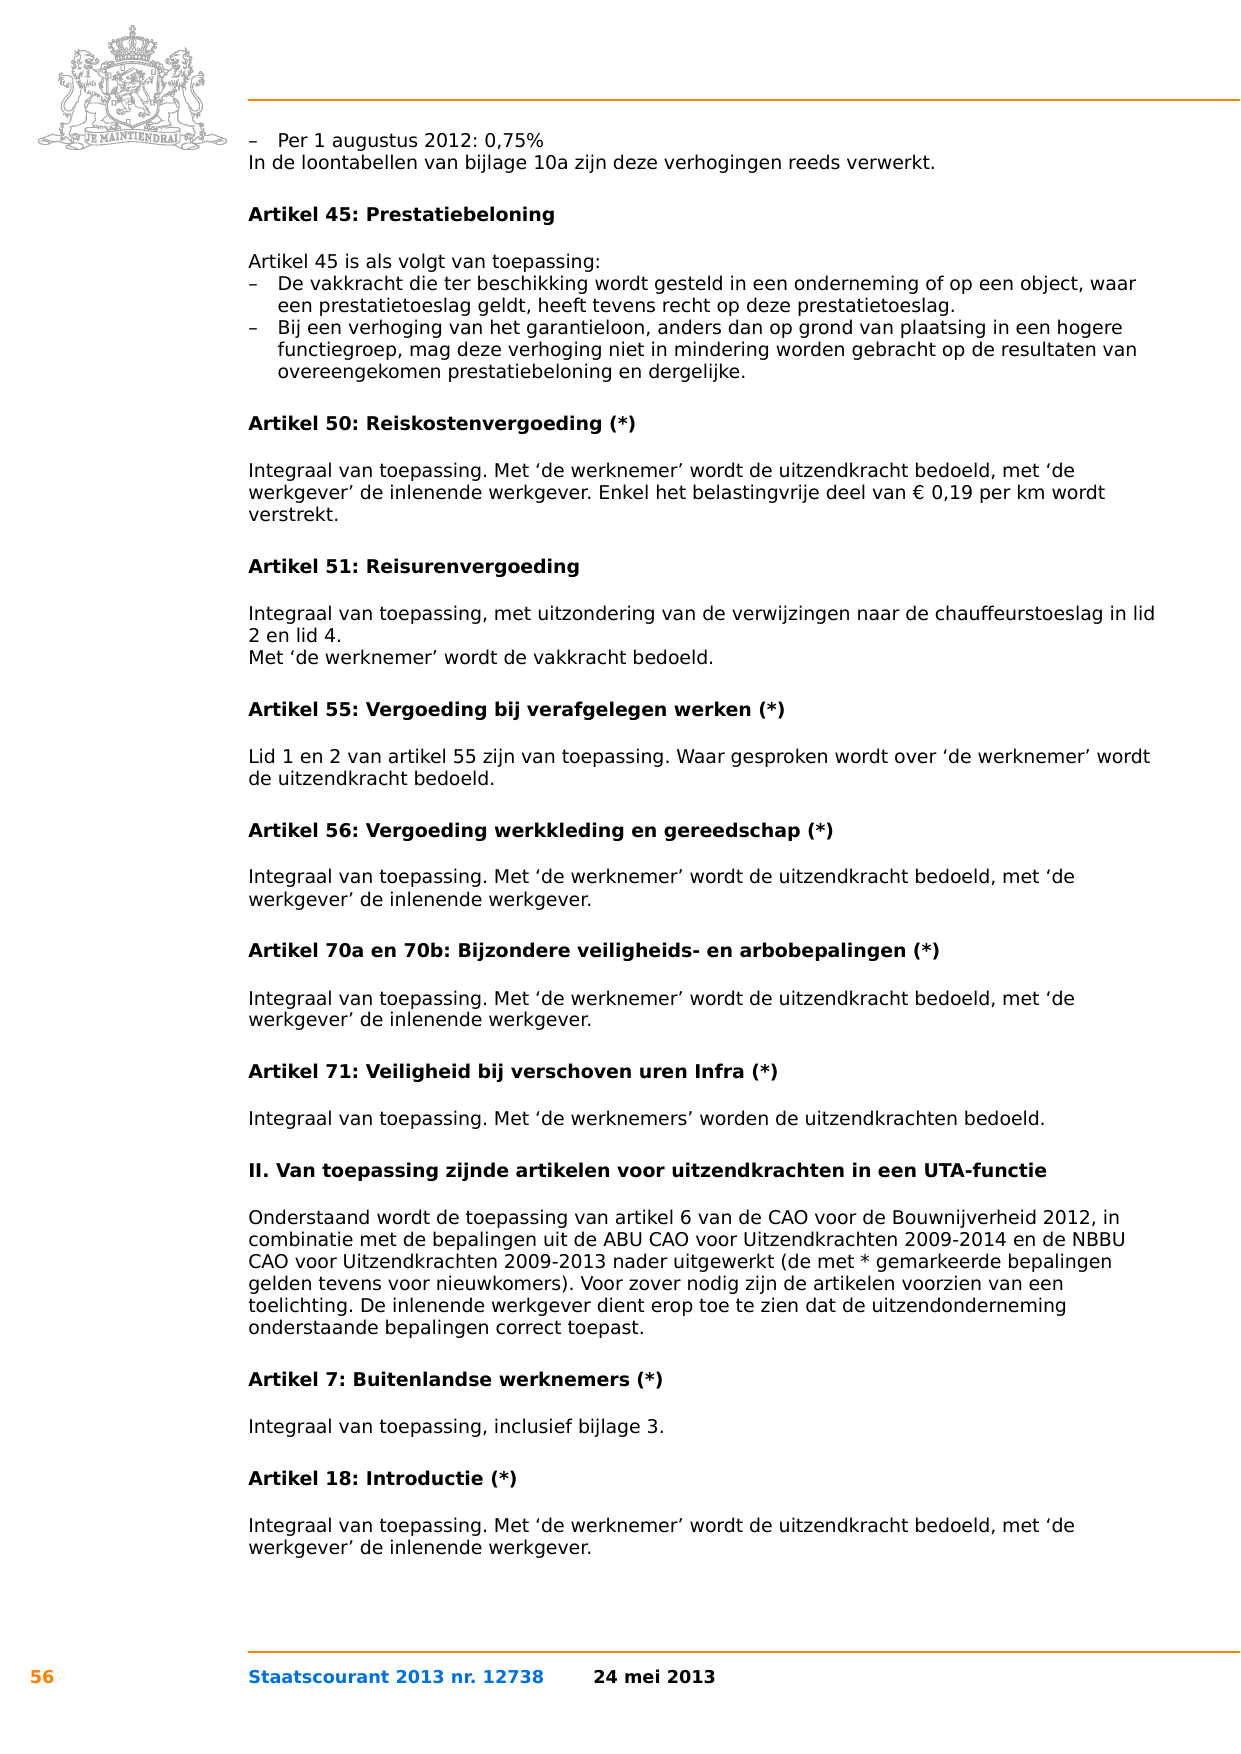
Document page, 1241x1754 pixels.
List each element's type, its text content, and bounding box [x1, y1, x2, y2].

text – Per 1 augustus 2012: 0,75% [248, 130, 1163, 152]
subtitle Artikel 70a en 70b: Bijzondere veiligheids- en arbobepalingen (*) [248, 940, 1163, 962]
text Integraal van toepassing. Met ‘de werknemer’ wordt de uitzendkracht bedoeld, met ‘de werkgever’ de inlenende werkgever. Enkel het belastingvrije deel van € 0,19 per km wordt verstrekt. [248, 460, 1163, 526]
subtitle Artikel 7: Buitenlandse werknemers (*) [248, 1369, 1163, 1391]
picture [38, 25, 227, 150]
text Artikel 45 is als volgt van toepassing: [248, 251, 1163, 273]
subtitle Artikel 50: Reiskostenvergoeding (*) [248, 413, 1163, 435]
text Integraal van toepassing. Met ‘de werknemer’ wordt de uitzendkracht bedoeld, met ‘de werkgever’ de inlenende werkgever. [248, 866, 1163, 910]
text Met ‘de werknemer’ wordt de vakkracht bedoeld. [248, 647, 1163, 668]
text – Bij een verhoging van het garantieloon, anders dan op grond van plaatsing in een hogere functiegroep, mag deze verhoging niet in mindering worden gebracht op de resultaten van overeengekomen prestatiebeloning en dergelijke. [248, 317, 1163, 383]
subtitle Artikel 56: Vergoeding werkkleding en gereedschap (*) [248, 819, 1163, 841]
subtitle Artikel 18: Introductie (*) [248, 1468, 1163, 1490]
subtitle Artikel 71: Veiligheid bij verschoven uren Infra (*) [248, 1061, 1163, 1083]
text Integraal van toepassing. Met ‘de werknemers’ worden de uitzendkrachten bedoeld. [248, 1108, 1163, 1130]
text – De vakkracht die ter beschikking wordt gesteld in een onderneming of op een object, waar een prestatietoeslag geldt, heeft tevens recht op deze prestatietoeslag. [248, 273, 1163, 317]
text Integraal van toepassing, inclusief bijlage 3. [248, 1416, 1163, 1438]
subtitle Artikel 45: Prestatiebeloning [248, 204, 1163, 226]
text Integraal van toepassing, met uitzondering van de verwijzingen naar de chauffeurstoeslag in lid 2 en lid 4. [248, 603, 1163, 647]
subtitle Artikel 55: Vergoeding bij verafgelegen werken (*) [248, 698, 1163, 721]
text Lid 1 en 2 van artikel 55 zijn van toepassing. Waar gesproken wordt over ‘de werknemer’ wordt de uitzendkracht bedoeld. [248, 746, 1163, 789]
text In de loontabellen van bijlage 10a zijn deze verhogingen reeds verwerkt. [248, 152, 1163, 174]
text Onderstaand wordt de toepassing van artikel 6 van de CAO voor de Bouwnijverheid 2012, in combinatie met de bepalingen uit de ABU CAO voor Uitzendkrachten 2009-2014 en de NBBU CAO voor Uitzendkrachten 2009-2013 nader uitgewerkt (de met * gemarkeerde bepalingen gelden tevens voor nieuwkomers). Voor zover nodig zijn de artikelen voorzien van een toelichting. De inlenende werkgever dient erop toe te zien dat de uitzendonderneming onderstaande bepalingen correct toepast. [248, 1207, 1163, 1339]
subtitle Artikel 51: Reisurenvergoeding [248, 556, 1163, 578]
text Integraal van toepassing. Met ‘de werknemer’ wordt de uitzendkracht bedoeld, met ‘de werkgever’ de inlenende werkgever. [248, 987, 1163, 1031]
subtitle II. Van toepassing zijnde artikelen voor uitzendkrachten in een UTA-functie [248, 1160, 1163, 1182]
text Integraal van toepassing. Met ‘de werknemer’ wordt de uitzendkracht bedoeld, met ‘de werkgever’ de inlenende werkgever. [248, 1515, 1163, 1559]
